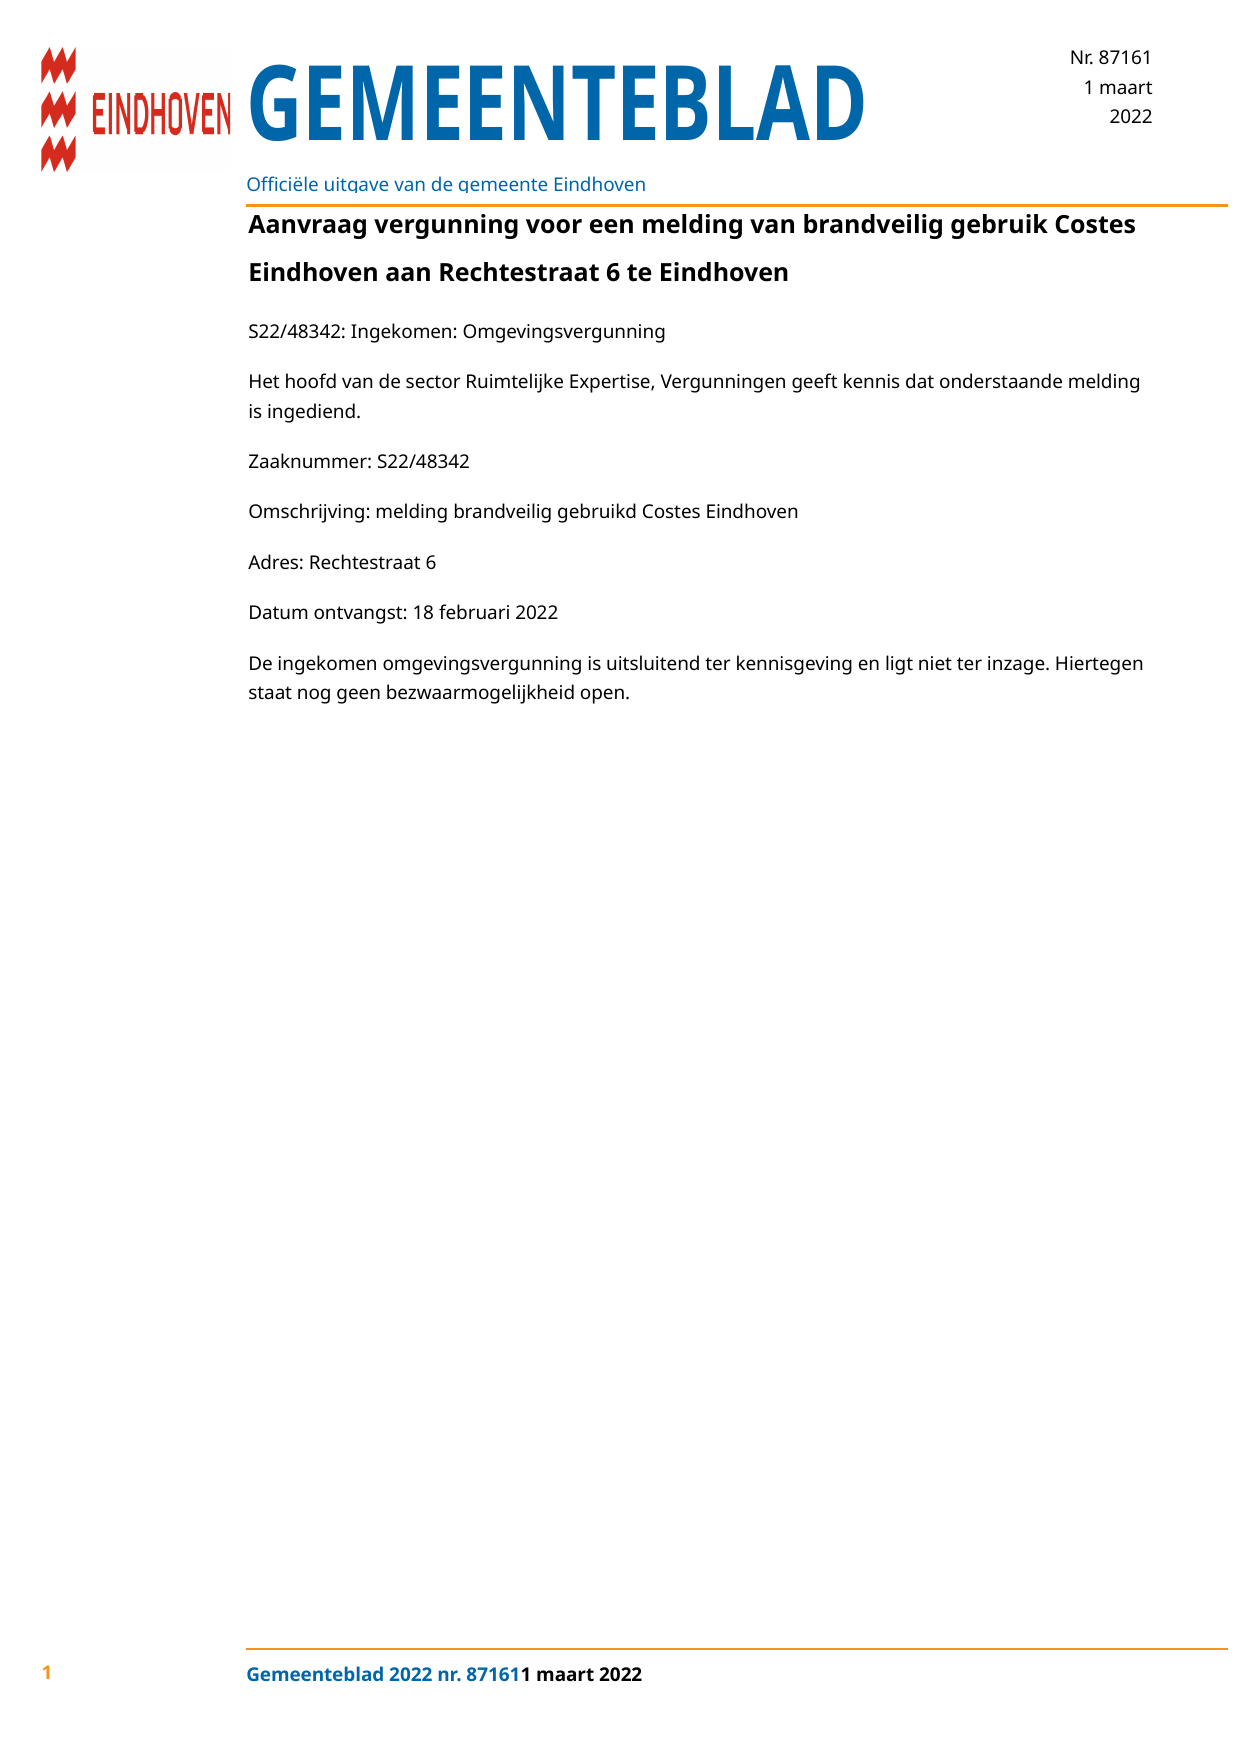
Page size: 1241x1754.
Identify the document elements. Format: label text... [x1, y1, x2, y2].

text De ingekomen omgevingsvergunning is uitsluitend ter kennisgeving en ligt niet ter inzage. Hiertegen staat nog geen bezwaarmogelijkheid open. [248, 650, 1152, 705]
text Aanvraag vergunning voor een melding van brandveilig gebruik Costes Eindhoven aan Rechtestraat 6 te Eindhoven [248, 207, 1152, 288]
picture [41, 47, 231, 172]
text S22/48342: Ingekomen: Omgevingsvergunning [248, 318, 1152, 344]
text Adres: Rechtestraat 6 [248, 549, 1152, 575]
text Datum ontvangst: 18 februari 2022 [248, 599, 1152, 625]
text Zaaknummer: S22/48342 [248, 448, 1152, 474]
text Omschrijving: melding brandveilig gebruikd Costes Eindhoven [248, 499, 1152, 524]
text Het hoofd van de sector Ruimtelijke Expertise, Vergunningen geeft kennis dat onderstaande melding is ingediend. [248, 368, 1152, 424]
